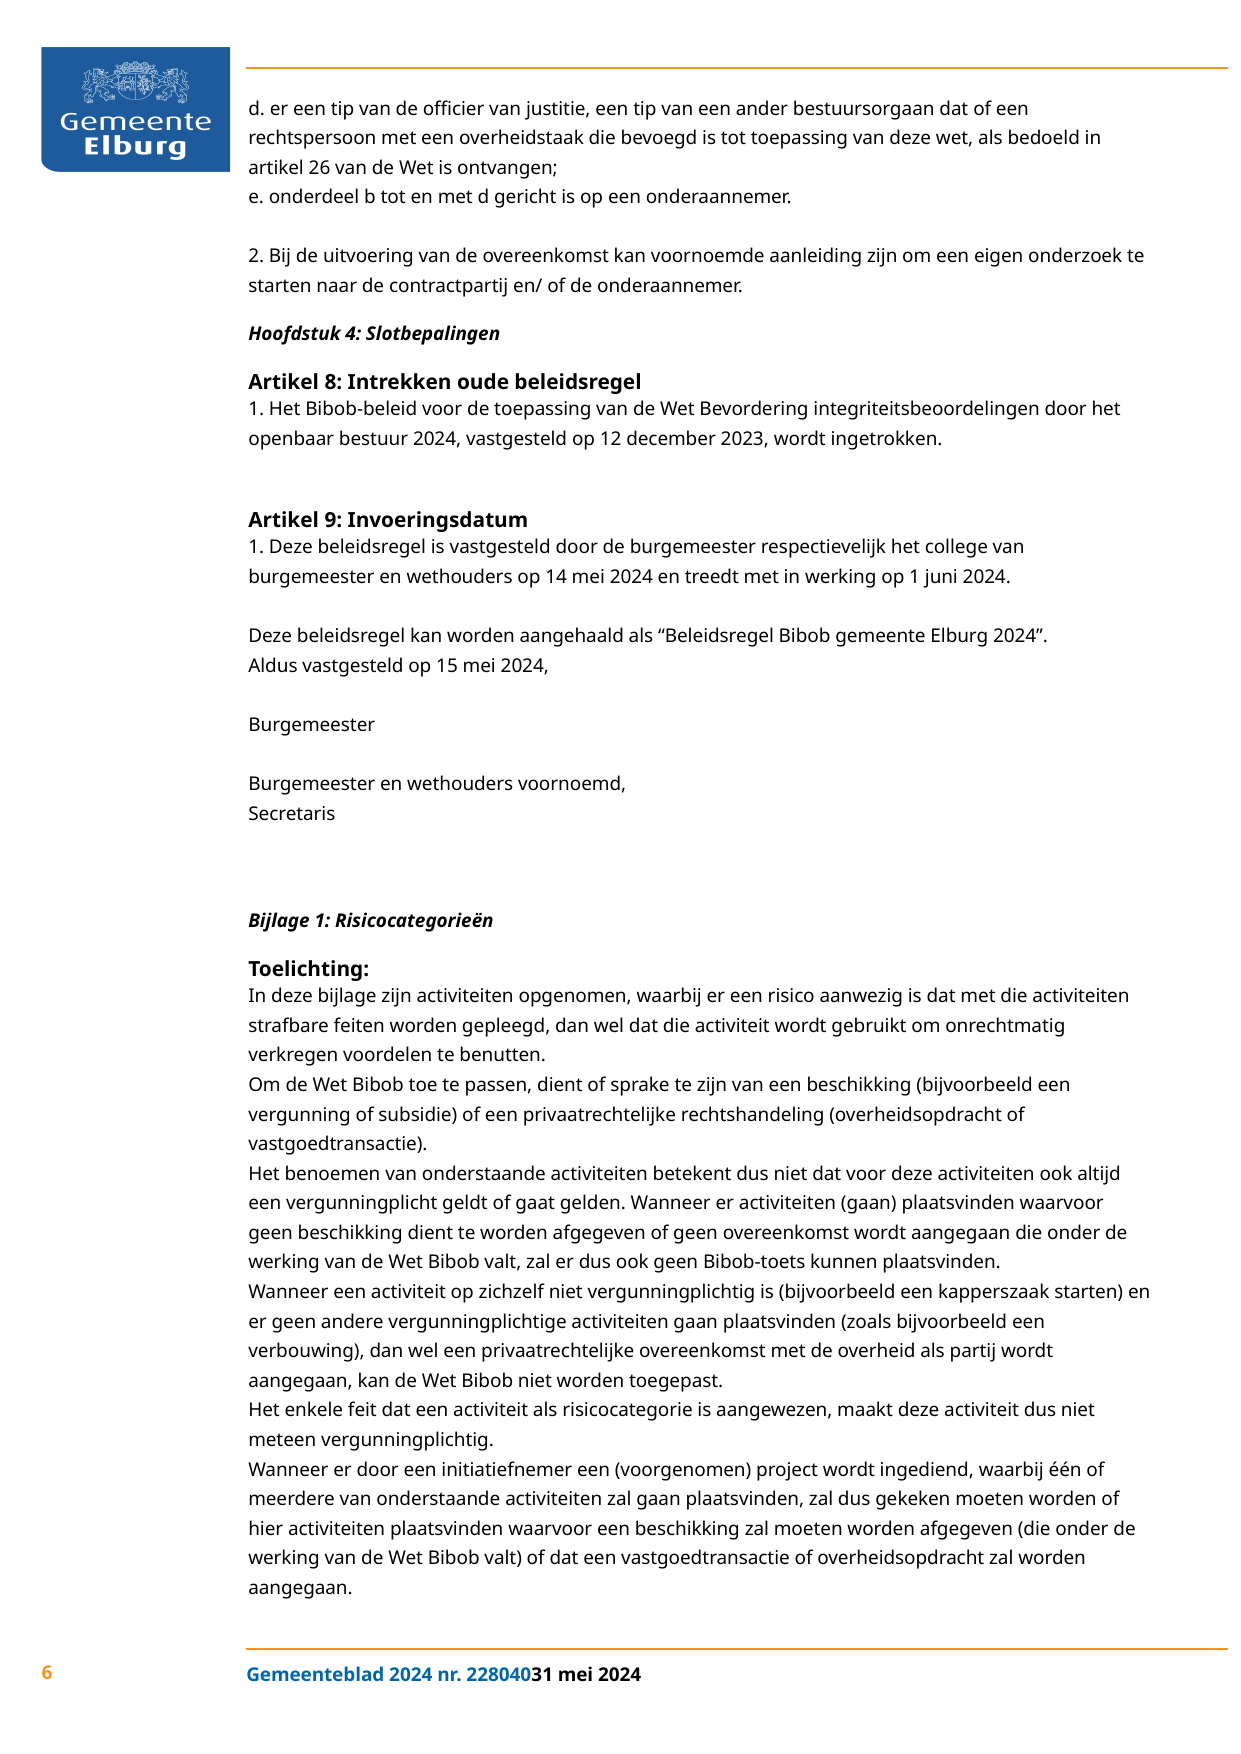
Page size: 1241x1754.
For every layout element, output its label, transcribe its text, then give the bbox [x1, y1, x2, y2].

text e. onderdeel b tot en met d gericht is op een onderaannemer. [248, 183, 1152, 209]
text Artikel 9: Invoeringsdatum [248, 505, 1152, 534]
text Bijlage 1: Risicocategorieën [248, 905, 1152, 933]
text d. er een tip van de officier van justitie, een tip van een ander bestuursorgaan dat of een rechtspersoon met een overheidstaak die bevoegd is tot toepassing van deze wet, als bedoeld in artikel 26 van de Wet is ontvangen; [248, 95, 1152, 180]
text Wanneer een activiteit op zichzelf niet vergunningplichtig is (bijvoorbeeld een kapperszaak starten) en er geen andere vergunningplichtige activiteiten gaan plaatsvinden (zoals bijvoorbeeld een verbouwing), dan wel een privaatrechtelijke overeenkomst met de overheid als partij wordt aangegaan, kan de Wet Bibob niet worden toegepast. [248, 1278, 1152, 1393]
text Het enkele feit dat een activiteit als risicocategorie is aangewezen, maakt deze activiteit dus niet meteen vergunningplichtig. [248, 1397, 1152, 1452]
text Het benoemen van onderstaande activiteiten betekent dus niet dat voor deze activiteiten ook altijd een vergunningplicht geldt of gaat gelden. Wanneer er activiteiten (gaan) plaatsvinden waarvoor geen beschikking dient te worden afgegeven of geen overeenkomst wordt aangegaan die onder de werking van de Wet Bibob valt, zal er dus ook geen Bibob-toets kunnen plaatsvinden. [248, 1160, 1152, 1274]
text Hoofdstuk 4: Slotbepalingen [248, 318, 1152, 346]
text 2. Bij de uitvoering van de overeenkomst kan voornoemde aanleiding zijn om een eigen onderzoek te starten naar de contractpartij en/ of de onderaannemer. [248, 243, 1152, 298]
text In deze bijlage zijn activiteiten opgenomen, waarbij er een risico aanwezig is dat met die activiteiten strafbare feiten worden gepleegd, dan wel dat die activiteit wordt gebruikt om onrechtmatig verkregen voordelen te benutten. [248, 982, 1152, 1067]
text Burgemeester en wethouders voornoemd, [248, 770, 1152, 796]
text Om de Wet Bibob toe te passen, dient of sprake te zijn van een beschikking (bijvoorbeeld een vergunning of subsidie) of een privaatrechtelijke rechtshandeling (overheidsopdracht of vastgoedtransactie). [248, 1071, 1152, 1156]
text Secretaris [248, 800, 1152, 826]
text Aldus vastgesteld op 15 mei 2024, [248, 652, 1152, 678]
text Wanneer er door een initiatiefnemer een (voorgenomen) project wordt ingediend, waarbij één of meerdere van onderstaande activiteiten zal gaan plaatsvinden, zal dus gekeken moeten worden of hier activiteiten plaatsvinden waarvoor een beschikking zal moeten worden afgegeven (die onder de werking van de Wet Bibob valt) of dat een vastgoedtransactie of overheidsopdracht zal worden aangegaan. [248, 1456, 1152, 1600]
text Toelichting: [248, 954, 1152, 982]
text Deze beleidsregel kan worden aangehaald als “Beleidsregel Bibob gemeente Elburg 2024”. [248, 622, 1152, 648]
text 1. Het Bibob-beleid voor de toepassing van de Wet Bevordering integriteitsbeoordelingen door het openbaar bestuur 2024, vastgesteld op 12 december 2023, wordt ingetrokken. [248, 396, 1152, 451]
text 1. Deze beleidsregel is vastgesteld door de burgemeester respectievelijk het college van burgemeester en wethouders op 14 mei 2024 en treedt met in werking op 1 juni 2024. [248, 534, 1152, 589]
text Burgemeester [248, 711, 1152, 737]
picture [41, 47, 231, 172]
text Artikel 8: Intrekken oude beleidsregel [248, 367, 1152, 396]
